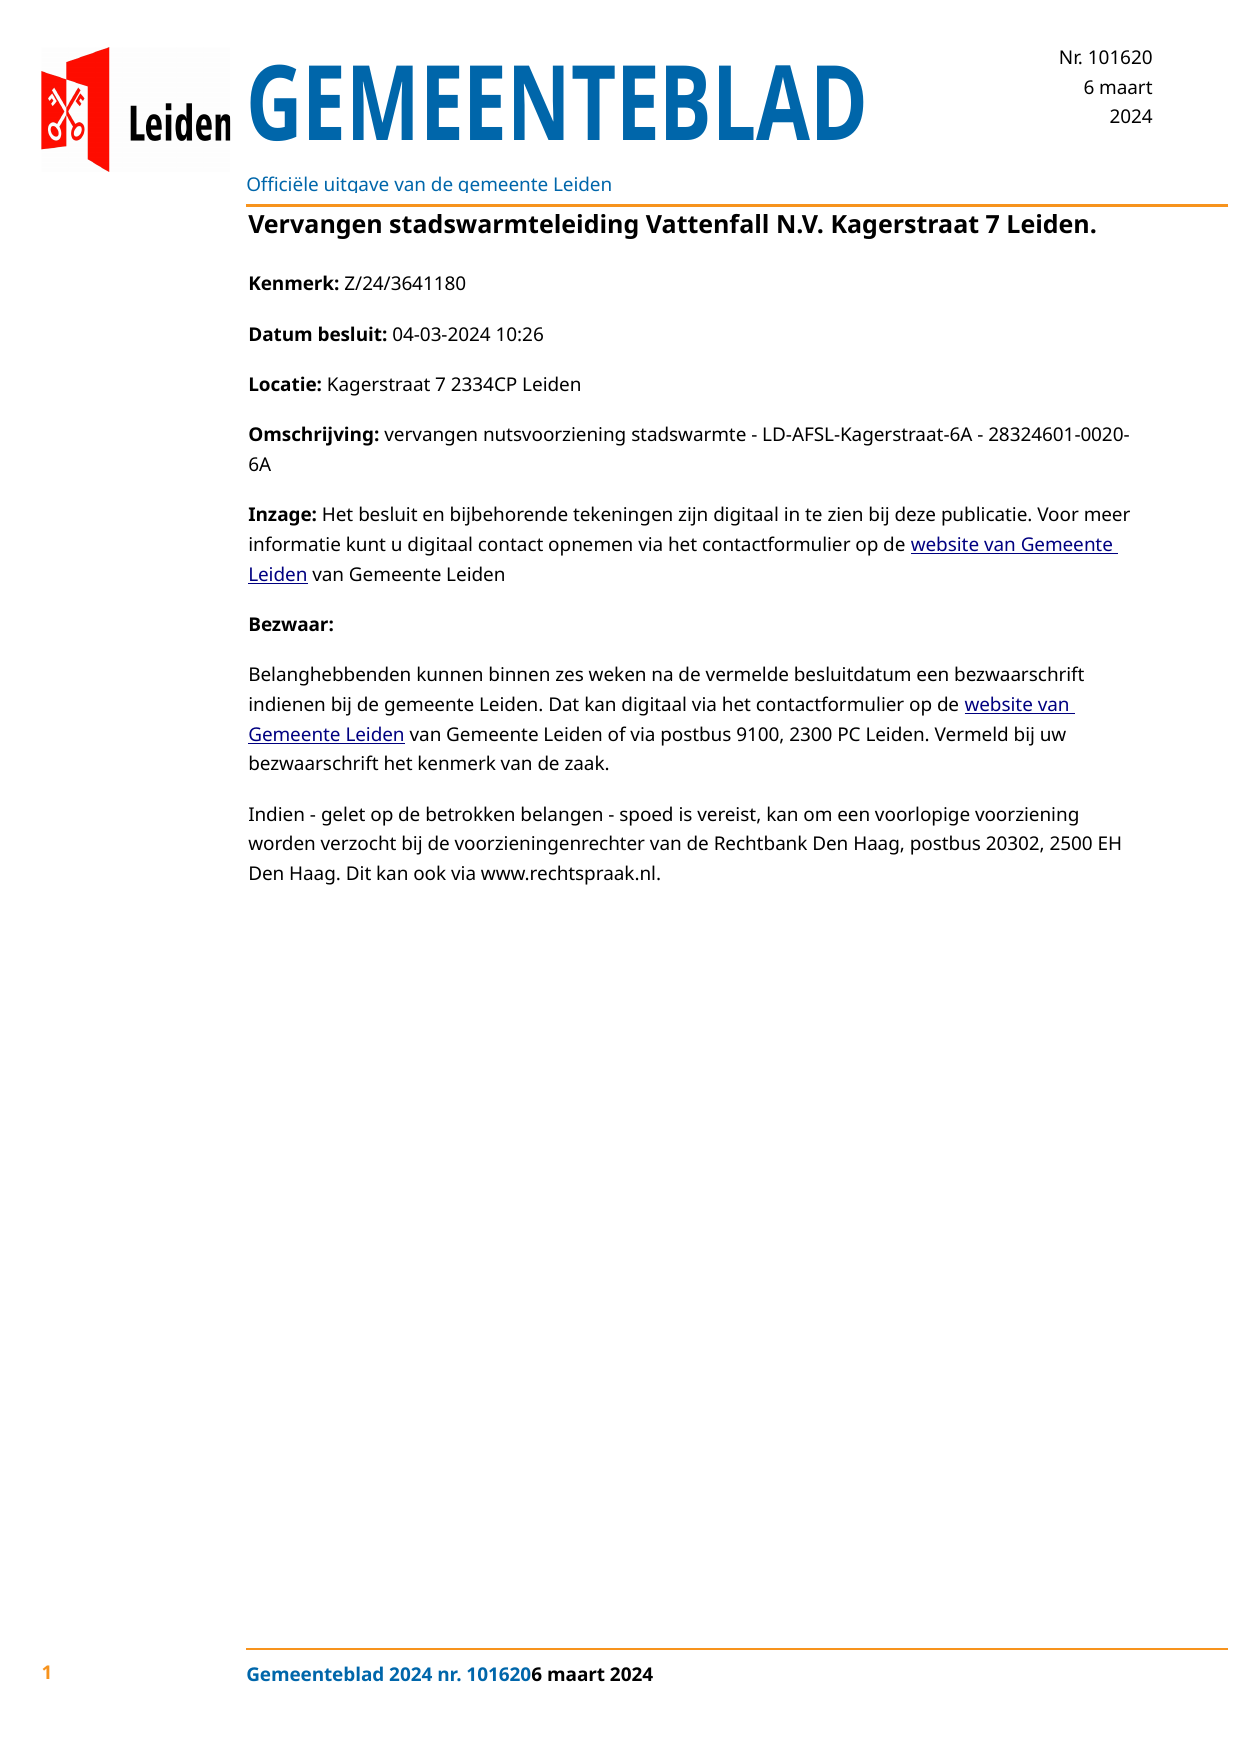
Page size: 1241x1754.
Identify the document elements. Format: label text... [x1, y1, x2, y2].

text Inzage: Het besluit en bijbehorende tekeningen zijn digitaal in te zien bij deze publicatie. Voor meer informatie kunt u digitaal contact opnemen via het contactformulier op de website van Gemeente Leiden van Gemeente Leiden [248, 502, 1152, 586]
text Bezwaar: [248, 611, 1152, 637]
text Locatie: Kagerstraat 7 2334CP Leiden [248, 371, 1152, 397]
text Vervangen stadswarmteleiding Vattenfall N.V. Kagerstraat 7 Leiden. [248, 207, 1152, 241]
text Indien - gelet op de betrokken belangen - spoed is vereist, kan om een voorlopige voorziening worden verzocht bij de voorzieningenrechter van de Rechtbank Den Haag, postbus 20302, 2500 EH Den Haag. Dit kan ook via www.rechtspraak.nl. [248, 801, 1152, 886]
text Datum besluit: 04-03-2024 10:26 [248, 321, 1152, 346]
text Omschrijving: vervangen nutsvoorziening stadswarmte - LD-AFSL-Kagerstraat-6A - 28324601-0020-6A [248, 422, 1152, 477]
text Belanghebbenden kunnen binnen zes weken na de vermelde besluitdatum een bezwaarschrift indienen bij de gemeente Leiden. Dat kan digitaal via het contactformulier op de website van Gemeente Leiden van Gemeente Leiden of via postbus 9100, 2300 PC Leiden. Vermeld bij uw bezwaarschrift het kenmerk van de zaak. [248, 662, 1152, 776]
text Kenmerk: Z/24/3641180 [248, 270, 1152, 296]
picture [41, 47, 231, 172]
